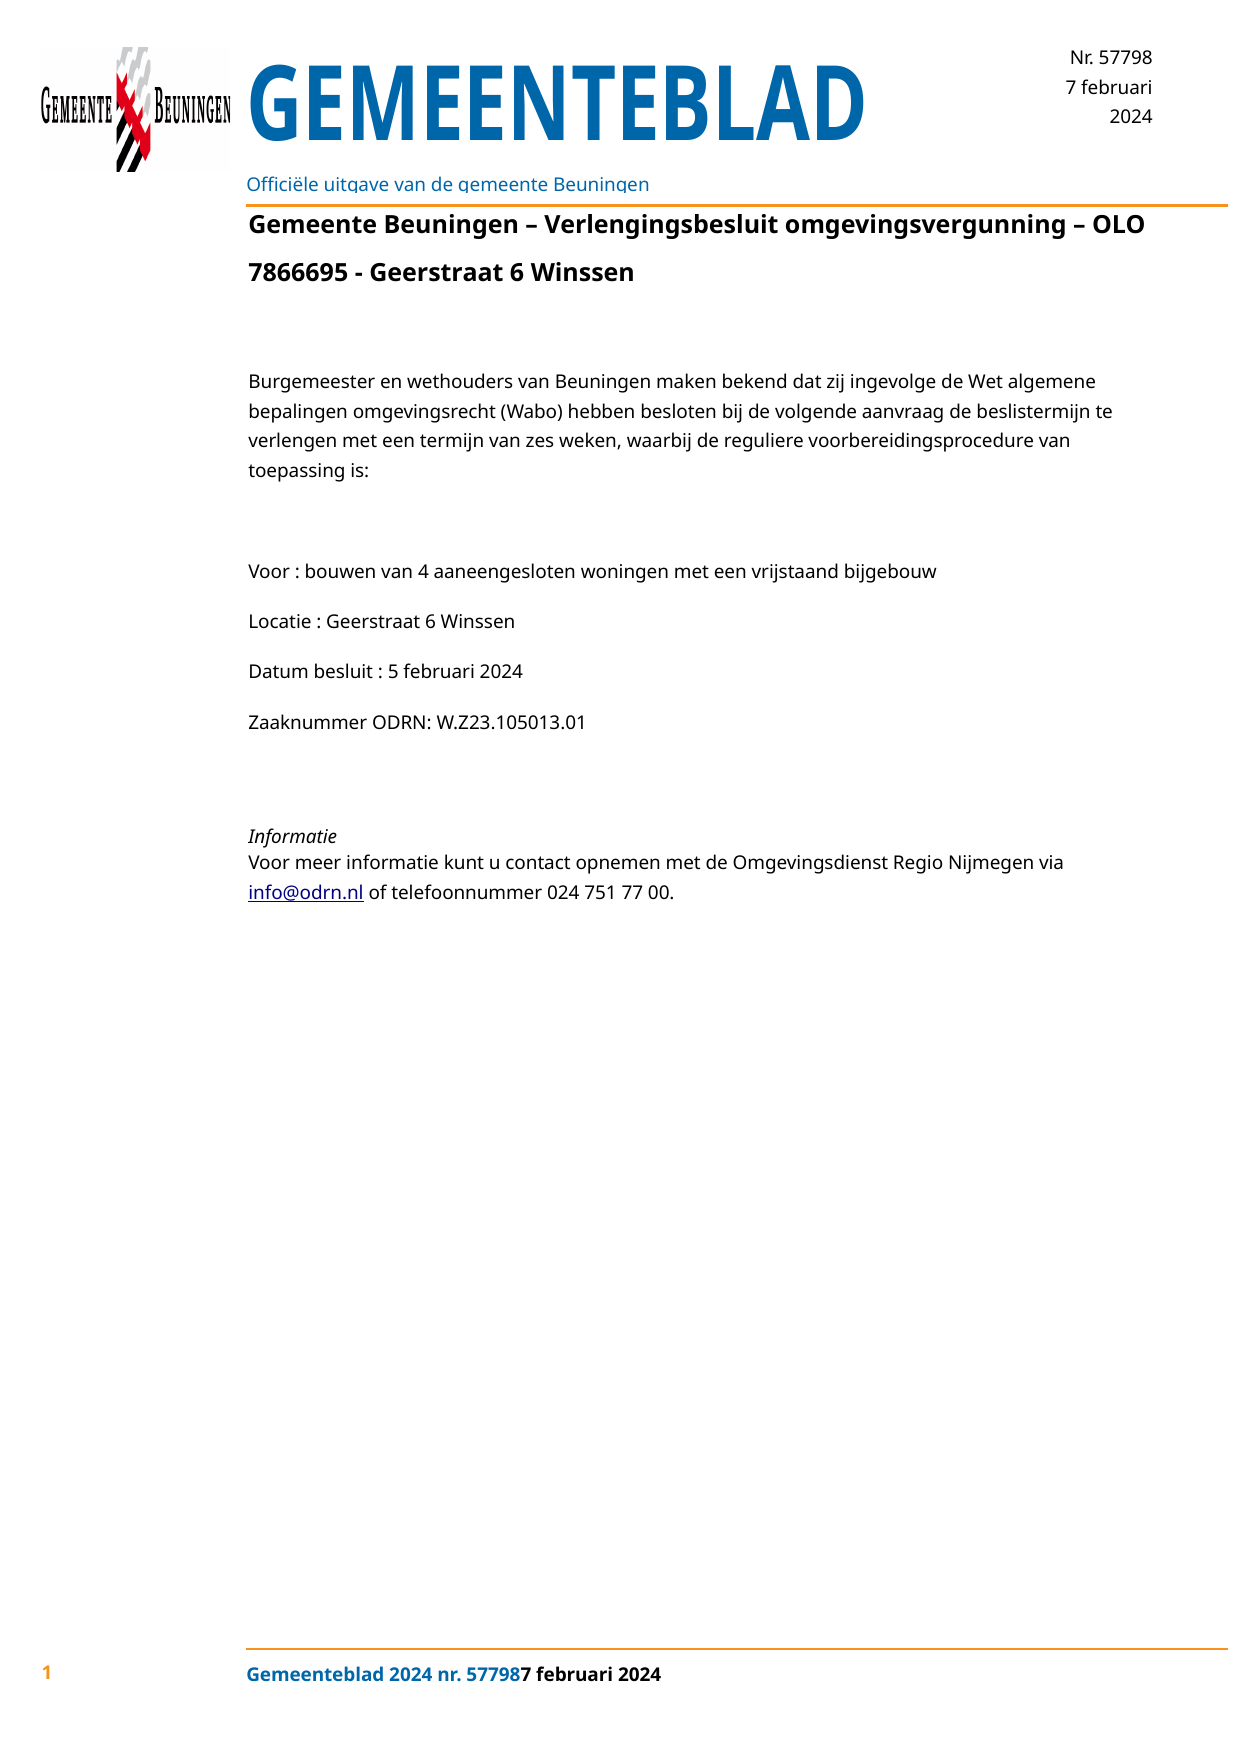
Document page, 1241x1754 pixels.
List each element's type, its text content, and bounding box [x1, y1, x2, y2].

text Voor : bouwen van 4 aaneengesloten woningen met een vrijstaand bijgebouw [248, 558, 1152, 584]
text Gemeente Beuningen – Verlengingsbesluit omgevingsvergunning – OLO 7866695 - Geerstraat 6 Winssen [248, 207, 1152, 288]
text Burgemeester en wethouders van Beuningen maken bekend dat zij ingevolge de Wet algemene bepalingen omgevingsrecht (Wabo) hebben besloten bij de volgende aanvraag de beslistermijn te verlengen met een termijn van zes weken, waarbij de reguliere voorbereidingsprocedure van toepassing is: [248, 368, 1152, 483]
text Datum besluit : 5 februari 2024 [248, 659, 1152, 684]
text Informatie [248, 823, 1152, 849]
text Zaaknummer ODRN: W.Z23.105013.01 [248, 709, 1152, 735]
text Voor meer informatie kunt u contact opnemen met de Omgevingsdienst Regio Nijmegen via info@odrn.nl of telefoonnummer 024 751 77 00. [248, 849, 1152, 904]
picture [41, 47, 231, 172]
text Locatie : Geerstraat 6 Winssen [248, 608, 1152, 634]
